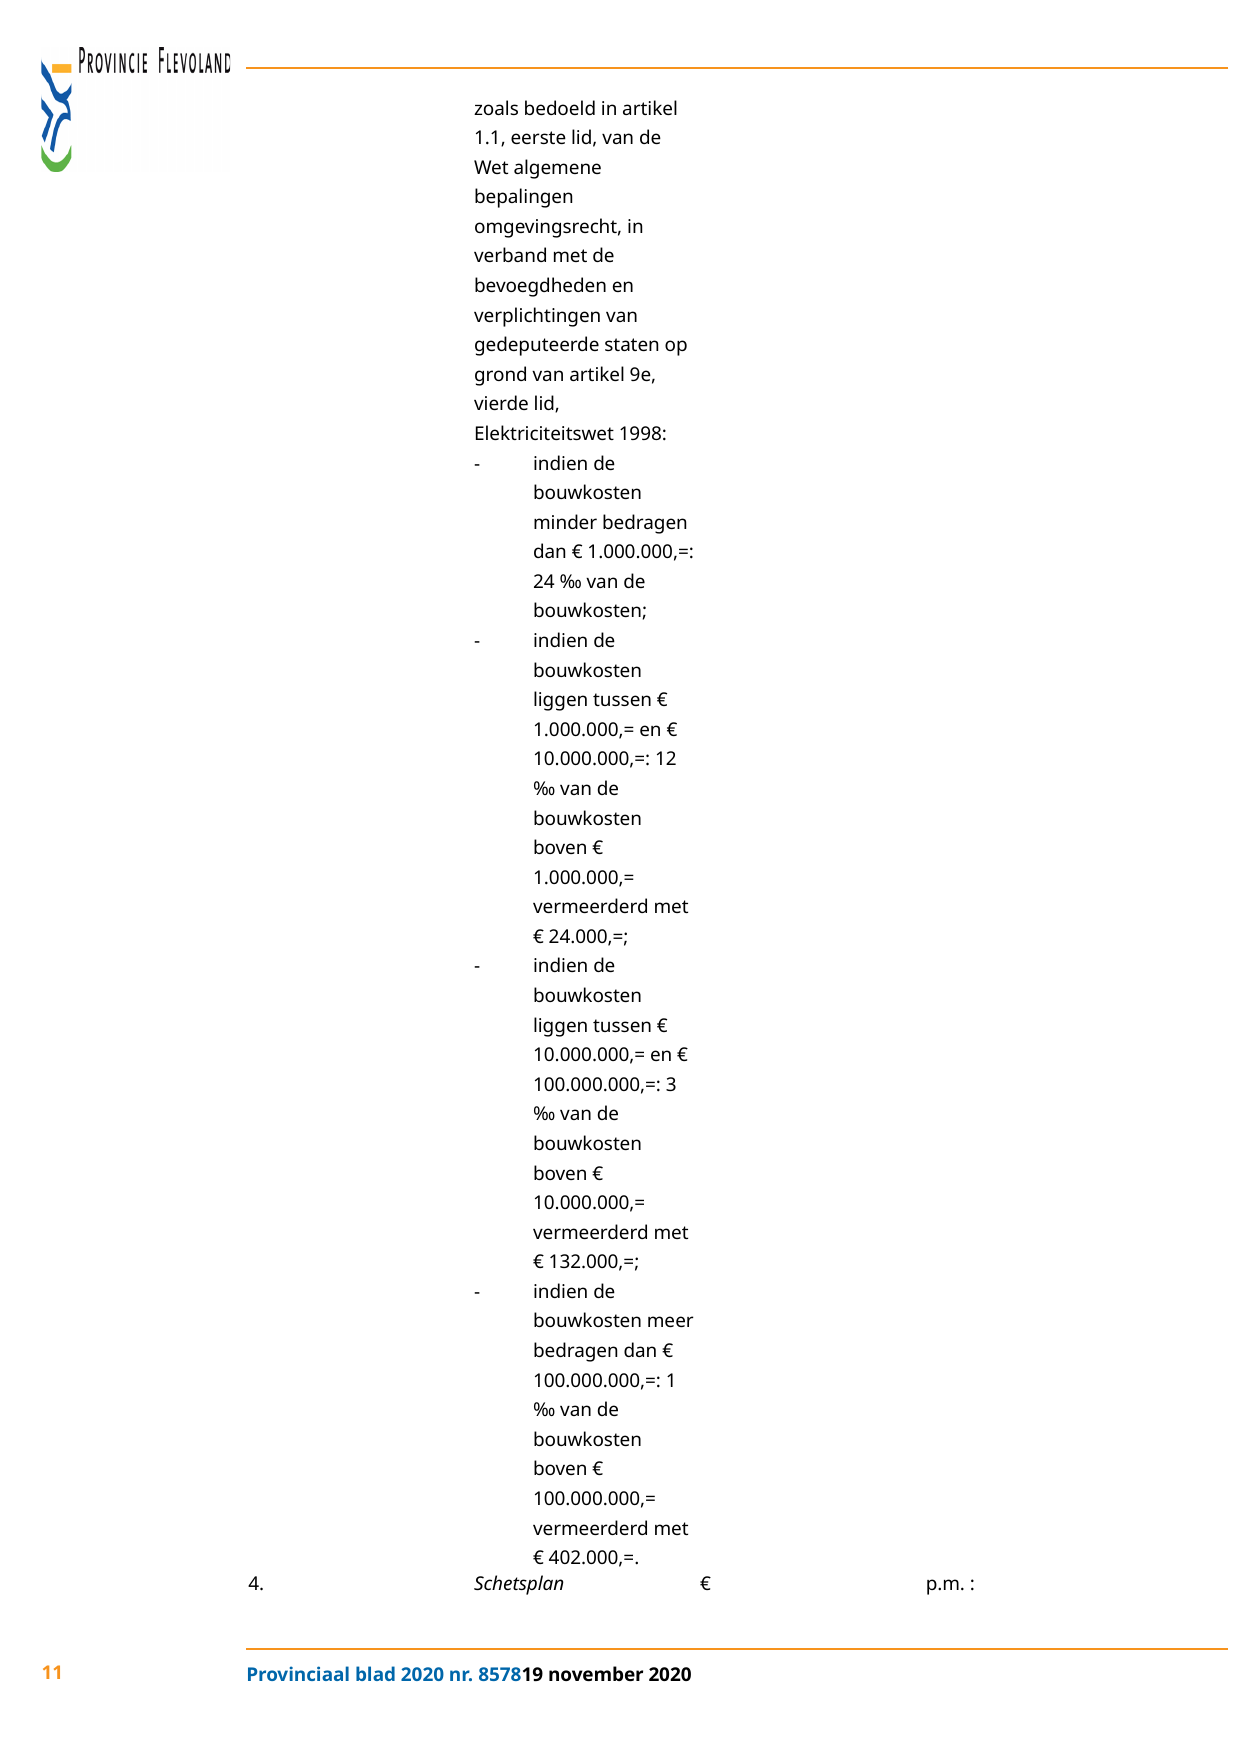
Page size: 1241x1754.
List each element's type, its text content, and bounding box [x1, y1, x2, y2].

table_cell p.m. : [926, 1570, 1152, 1596]
table_cell [248, 95, 474, 1570]
table_cell € [700, 1570, 926, 1596]
table_cell Schetsplan [474, 1570, 700, 1596]
table_cell 4. [248, 1570, 474, 1596]
picture [41, 47, 231, 172]
table_cell [700, 95, 926, 1570]
table_cell zoals bedoeld in artikel 1.1, eerste lid, van de Wet algemene bepalingen omgevingsrecht, in verband met de bevoegdheden en verplichtingen van gedeputeerde staten op grond van artikel 9e, vierde lid, Elektriciteitswet 1998: indien de bouwkosten minder bedragen dan € 1.000.000,=: 24 ‰ van de bouwkosten; indien de bouwkosten liggen tussen € 1.000.000,= en € 10.000.000,=: 12 ‰ van de bouwkosten boven € 1.000.000,= vermeerderd met € 24.000,=; indien de bouwkosten liggen tussen € 10.000.000,= en € 100.000.000,=: 3 ‰ van de bouwkosten boven € 10.000.000,= vermeerderd met € 132.000,=; indien de bouwkosten meer bedragen dan € 100.000.000,=: 1 ‰ van de bouwkosten boven € 100.000.000,= vermeerderd met € 402.000,=. [474, 95, 700, 1570]
table_cell [926, 95, 1152, 1570]
